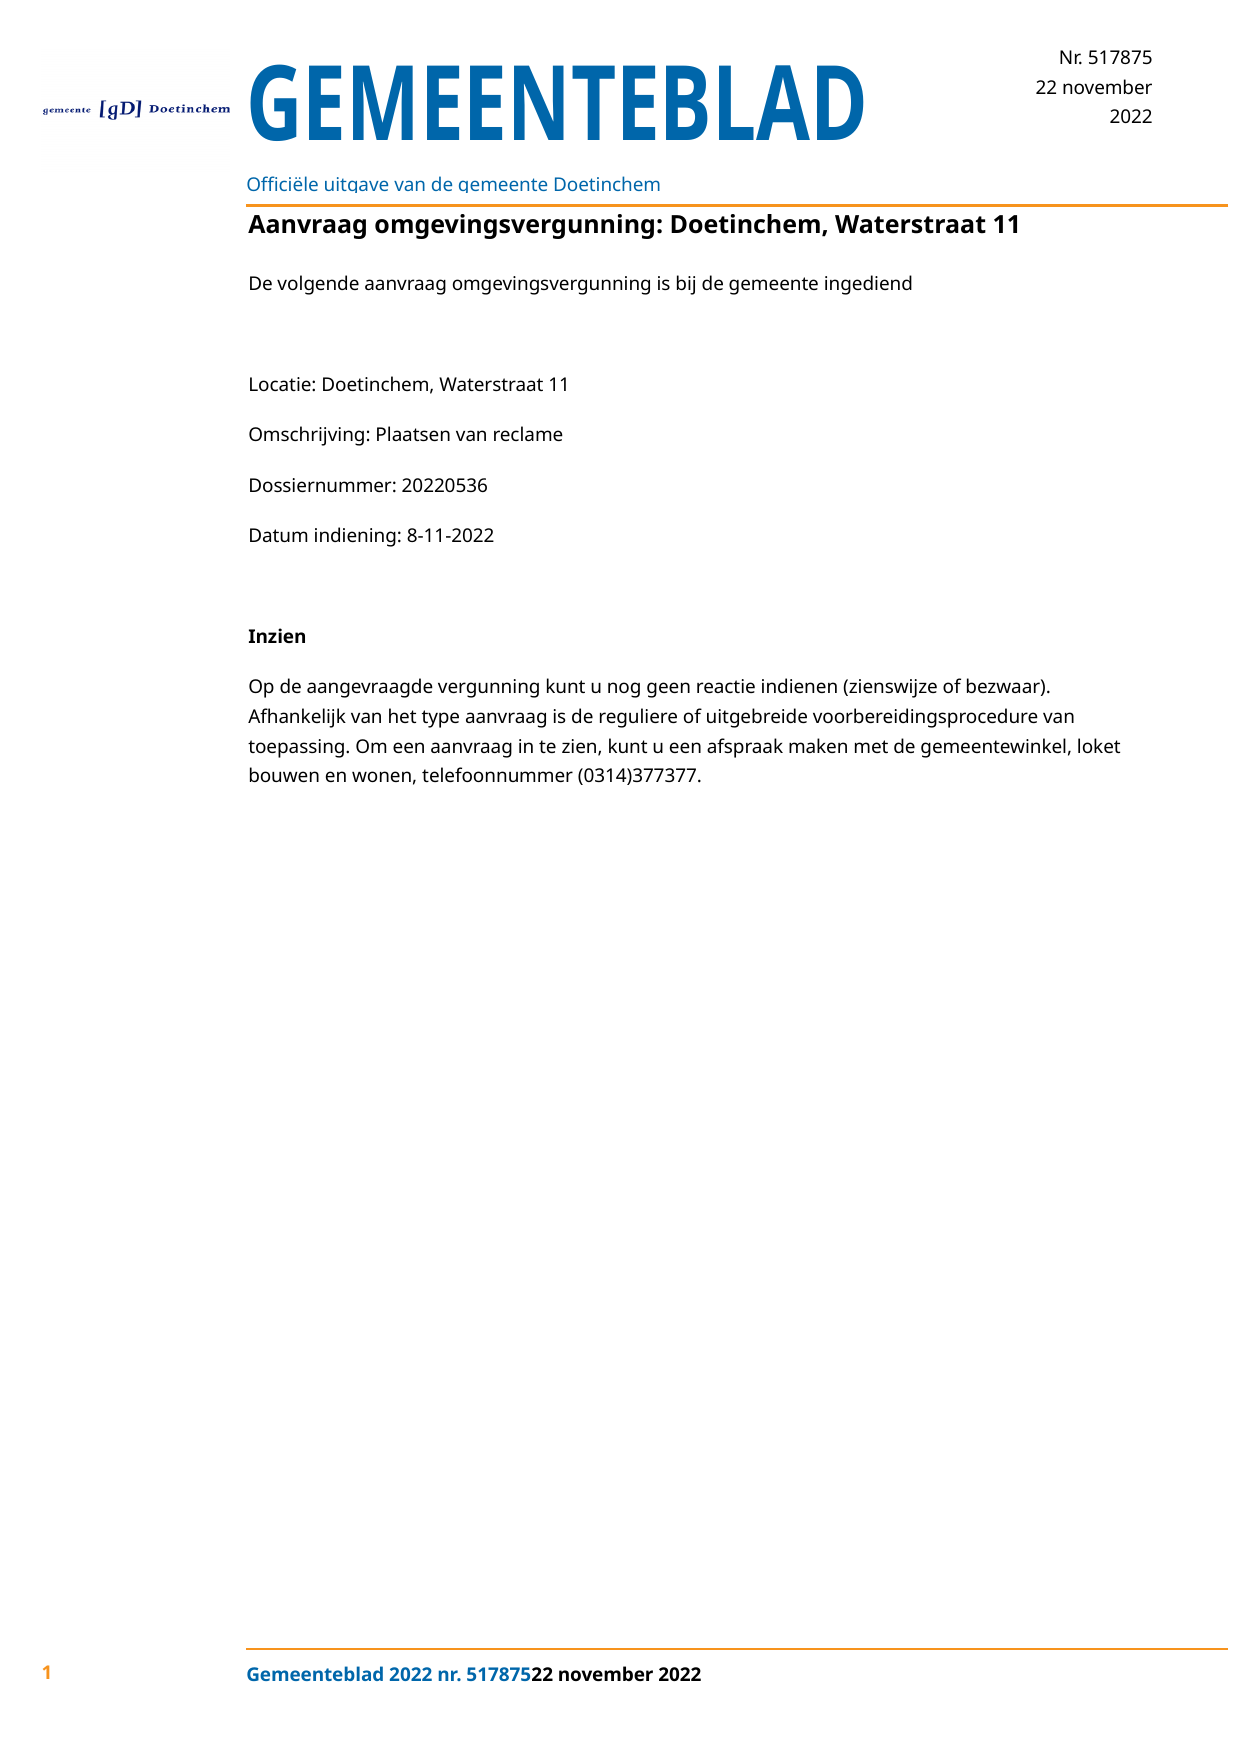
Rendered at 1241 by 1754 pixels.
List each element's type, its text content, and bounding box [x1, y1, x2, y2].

picture [41, 47, 231, 172]
text Locatie: Doetinchem, Waterstraat 11 [248, 371, 1152, 397]
text De volgende aanvraag omgevingsvergunning is bij de gemeente ingediend [248, 270, 1152, 296]
text Aanvraag omgevingsvergunning: Doetinchem, Waterstraat 11 [248, 207, 1152, 241]
text Inzien [248, 623, 1152, 649]
text Op de aangevraagde vergunning kunt u nog geen reactie indienen (zienswijze of bezwaar). Afhankelijk van het type aanvraag is de reguliere of uitgebreide voorbereidingsprocedure van toepassing. Om een aanvraag in te zien, kunt u een afspraak maken met de gemeentewinkel, loket bouwen en wonen, telefoonnummer (0314)377377. [248, 674, 1152, 788]
text Omschrijving: Plaatsen van reclame [248, 422, 1152, 447]
text Datum indiening: 8-11-2022 [248, 522, 1152, 548]
text Dossiernummer: 20220536 [248, 472, 1152, 498]
